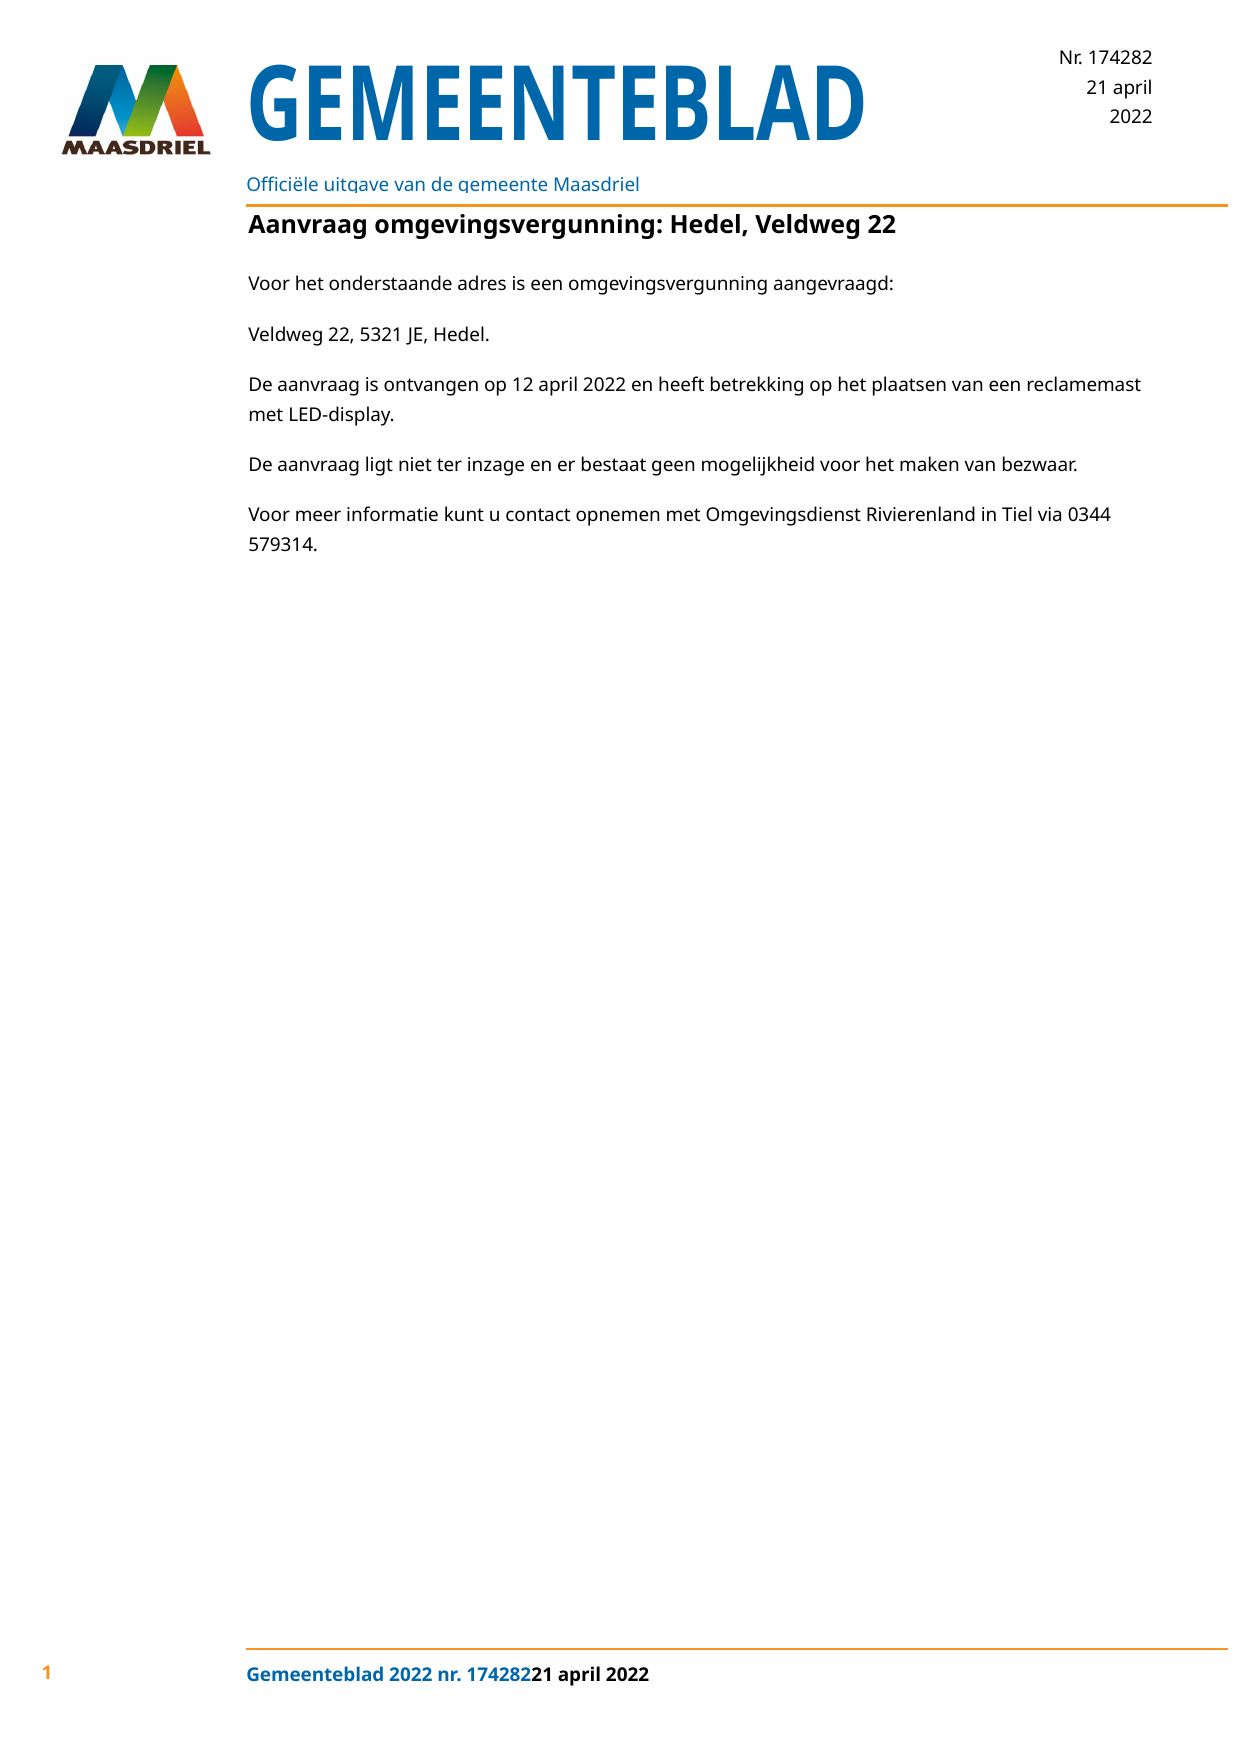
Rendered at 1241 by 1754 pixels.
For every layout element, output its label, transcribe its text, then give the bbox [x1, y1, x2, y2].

text Veldweg 22, 5321 JE, Hedel. [248, 321, 1152, 346]
text De aanvraag ligt niet ter inzage en er bestaat geen mogelijkheid voor het maken van bezwaar. [248, 451, 1152, 477]
text Voor het onderstaande adres is een omgevingsvergunning aangevraagd: [248, 270, 1152, 296]
picture [41, 47, 231, 172]
text De aanvraag is ontvangen op 12 april 2022 en heeft betrekking op het plaatsen van een reclamemast met LED-display. [248, 371, 1152, 426]
text Aanvraag omgevingsvergunning: Hedel, Veldweg 22 [248, 207, 1152, 241]
text Voor meer informatie kunt u contact opnemen met Omgevingsdienst Rivierenland in Tiel via 0344 579314. [248, 502, 1152, 557]
